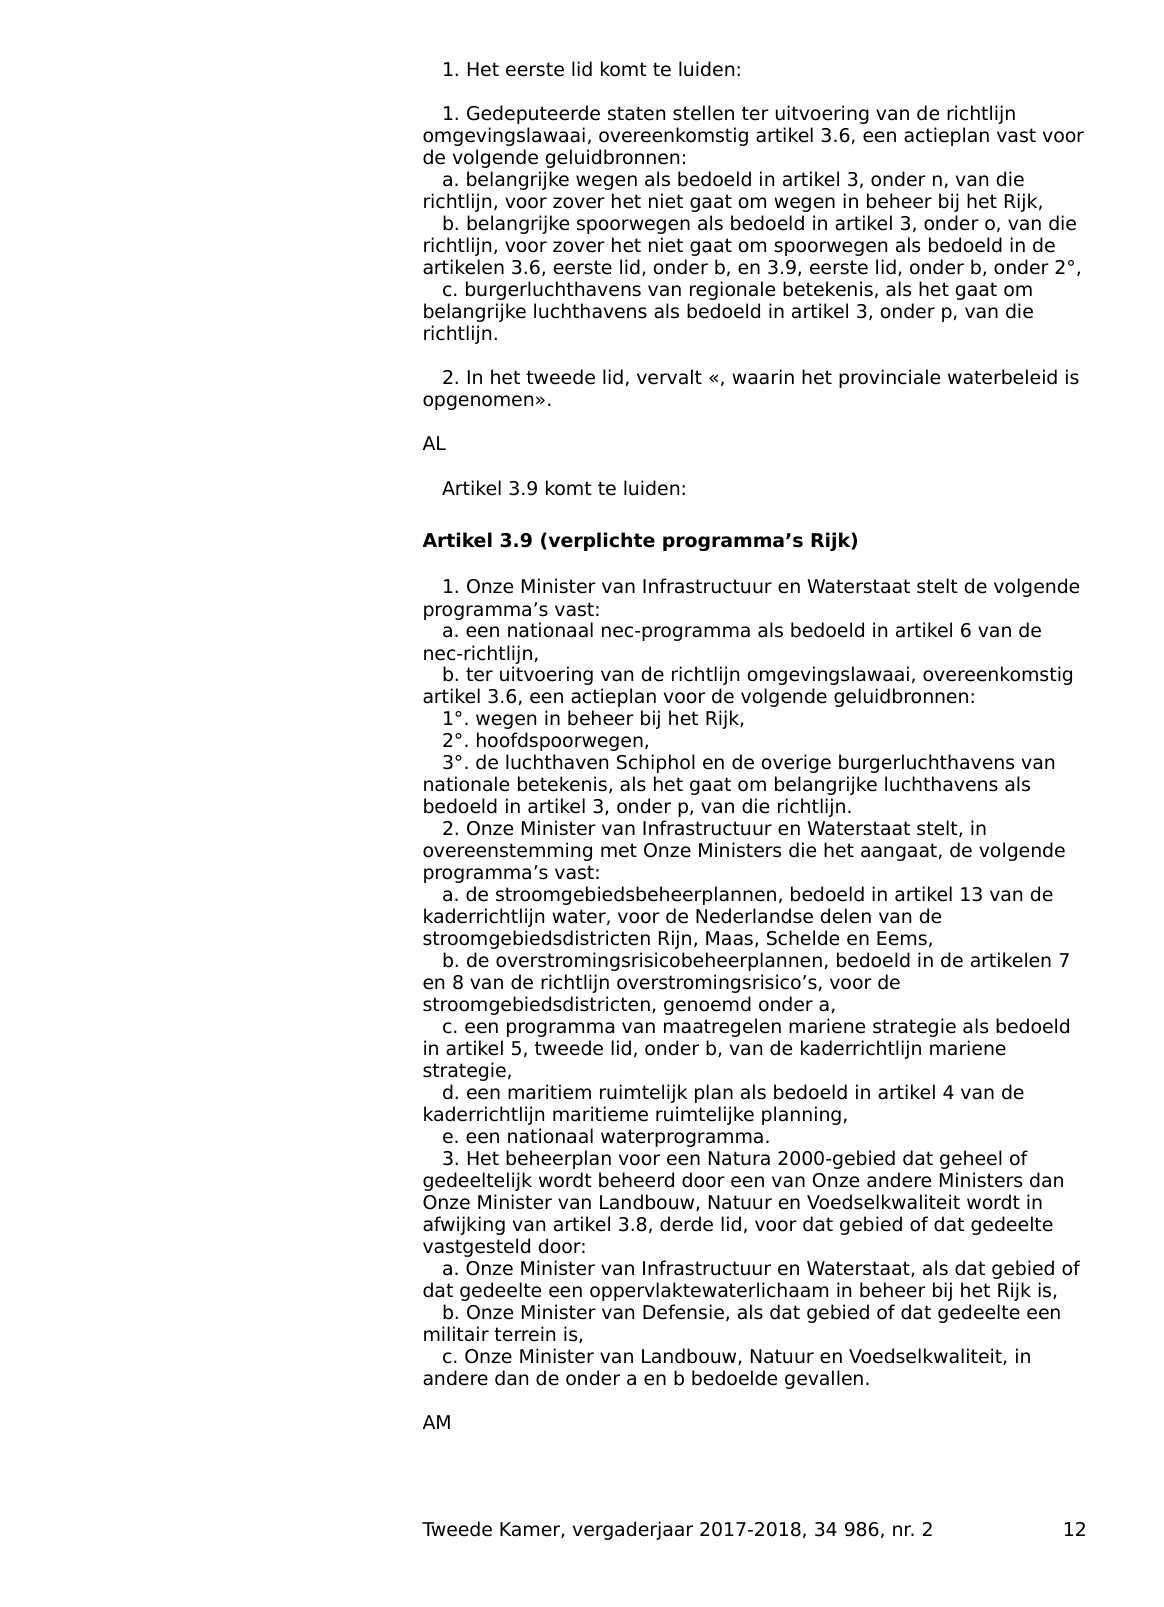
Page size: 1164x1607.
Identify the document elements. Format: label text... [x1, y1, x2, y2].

text a. de stroomgebiedsbeheerplannen, bedoeld in artikel 13 van de kaderrichtlijn water, voor de Nederlandse delen van de stroomgebiedsdistricten Rijn, Maas, Schelde en Eems, [422, 884, 1087, 950]
text 1. Het eerste lid komt te luiden: [422, 59, 1087, 81]
text b. Onze Minister van Defensie, als dat gebied of dat gedeelte een militair terrein is, [422, 1302, 1087, 1346]
text c. Onze Minister van Landbouw, Natuur en Voedselkwaliteit, in andere dan de onder a en b bedoelde gevallen. [422, 1346, 1087, 1390]
text 1. Onze Minister van Infrastructuur en Waterstaat stelt de volgende programma’s vast: [422, 576, 1087, 620]
text d. een maritiem ruimtelijk plan als bedoeld in artikel 4 van de kaderrichtlijn maritieme ruimtelijke planning, [422, 1082, 1087, 1126]
text a. Onze Minister van Infrastructuur en Waterstaat, als dat gebied of dat gedeelte een oppervlaktewaterlichaam in beheer bij het Rijk is, [422, 1258, 1087, 1302]
text 2. In het tweede lid, vervalt «, waarin het provinciale waterbeleid is opgenomen». [422, 367, 1087, 411]
text Artikel 3.9 komt te luiden: [422, 477, 1087, 499]
text 1. Gedeputeerde staten stellen ter uitvoering van de richtlijn omgevingslawaai, overeenkomstig artikel 3.6, een actieplan vast voor de volgende geluidbronnen: [422, 103, 1087, 169]
text a. een nationaal nec-programma als bedoeld in artikel 6 van de nec-richtlijn, [422, 620, 1087, 664]
text b. ter uitvoering van de richtlijn omgevingslawaai, overeenkomstig artikel 3.6, een actieplan voor de volgende geluidbronnen: [422, 664, 1087, 708]
text e. een nationaal waterprogramma. [422, 1126, 1087, 1148]
text b. belangrijke spoorwegen als bedoeld in artikel 3, onder o, van die richtlijn, voor zover het niet gaat om spoorwegen als bedoeld in de artikelen 3.6, eerste lid, onder b, en 3.9, eerste lid, onder b, onder 2°, [422, 213, 1087, 279]
text c. burgerluchthavens van regionale betekenis, als het gaat om belangrijke luchthavens als bedoeld in artikel 3, onder p, van die richtlijn. [422, 279, 1087, 345]
text b. de overstromingsrisicobeheerplannen, bedoeld in de artikelen 7 en 8 van de richtlijn overstromingsrisico’s, voor de stroomgebiedsdistricten, genoemd onder a, [422, 950, 1087, 1016]
text AM [422, 1412, 1087, 1434]
text 2. Onze Minister van Infrastructuur en Waterstaat stelt, in overeenstemming met Onze Ministers die het aangaat, de volgende programma’s vast: [422, 818, 1087, 884]
text a. belangrijke wegen als bedoeld in artikel 3, onder n, van die richtlijn, voor zover het niet gaat om wegen in beheer bij het Rijk, [422, 169, 1087, 213]
text 3°. de luchthaven Schiphol en de overige burgerluchthavens van nationale betekenis, als het gaat om belangrijke luchthavens als bedoeld in artikel 3, onder p, van die richtlijn. [422, 752, 1087, 818]
text 2°. hoofdspoorwegen, [422, 730, 1087, 752]
subtitle Artikel 3.9 (verplichte programma’s Rijk) [422, 529, 1087, 551]
text AL [422, 433, 1087, 455]
text c. een programma van maatregelen mariene strategie als bedoeld in artikel 5, tweede lid, onder b, van de kaderrichtlijn mariene strategie, [422, 1016, 1087, 1082]
text 3. Het beheerplan voor een Natura 2000-gebied dat geheel of gedeeltelijk wordt beheerd door een van Onze andere Ministers dan Onze Minister van Landbouw, Natuur en Voedselkwaliteit wordt in afwijking van artikel 3.8, derde lid, voor dat gebied of dat gedeelte vastgesteld door: [422, 1148, 1087, 1258]
text 1°. wegen in beheer bij het Rijk, [422, 708, 1087, 730]
